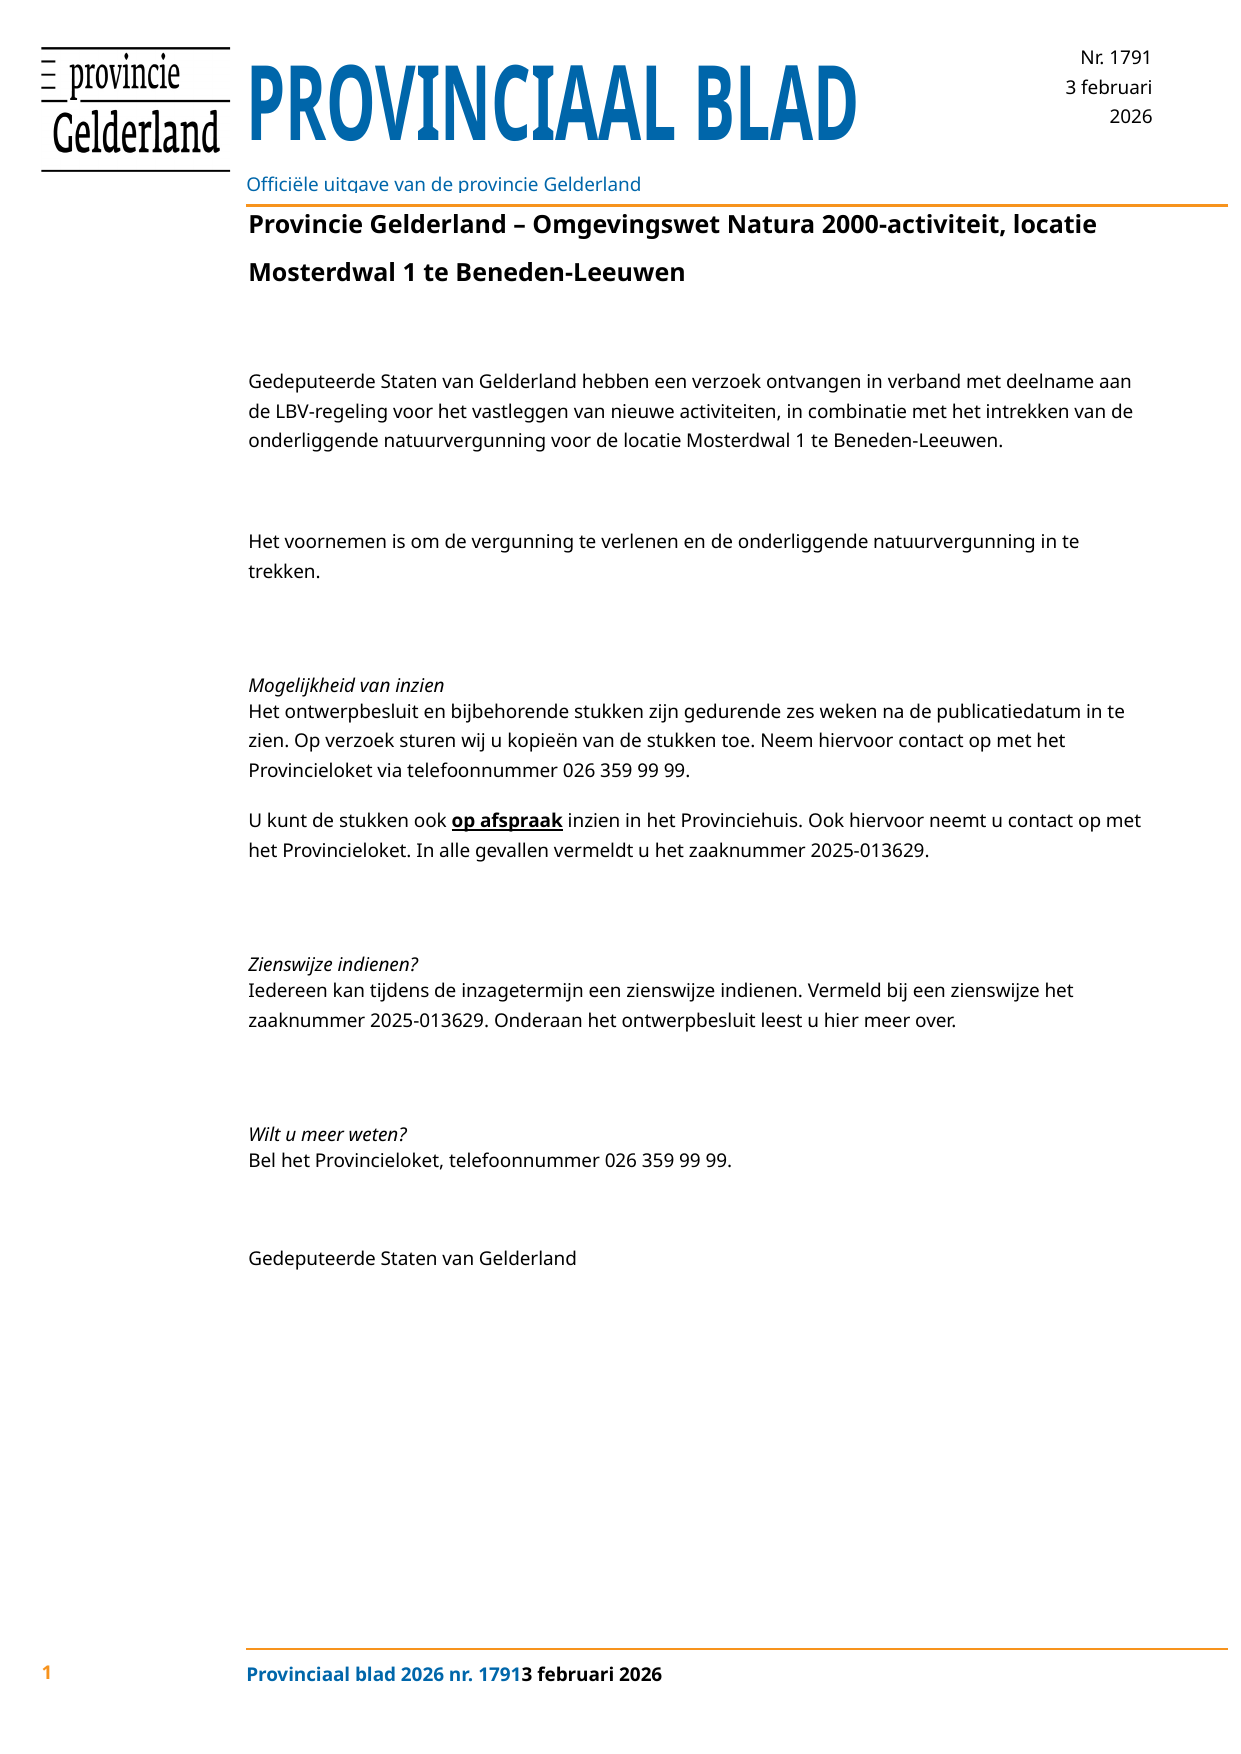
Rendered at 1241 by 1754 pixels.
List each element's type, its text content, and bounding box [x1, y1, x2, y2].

text Het voornemen is om de vergunning te verlenen en de onderliggende natuurvergunning in te trekken. [248, 528, 1152, 584]
picture [41, 47, 231, 172]
text Het ontwerpbesluit en bijbehorende stukken zijn gedurende zes weken na de publicatiedatum in te zien. Op verzoek sturen wij u kopieën van de stukken toe. Neem hiervoor contact op met het Provincieloket via telefoonnummer 026 359 99 99. [248, 698, 1152, 783]
text Iedereen kan tijdens de inzagetermijn een zienswijze indienen. Vermeld bij een zienswijze het zaaknummer 2025-013629. Onderaan het ontwerpbesluit leest u hier meer over. [248, 977, 1152, 1033]
text U kunt de stukken ook op afspraak inzien in het Provinciehuis. Ook hiervoor neemt u contact op met het Provincieloket. In alle gevallen vermeldt u het zaaknummer 2025-013629. [248, 808, 1152, 863]
text Mogelijkheid van inzien [248, 672, 1152, 698]
text Gedeputeerde Staten van Gelderland hebben een verzoek ontvangen in verband met deelname aan de LBV-regeling voor het vastleggen van nieuwe activiteiten, in combinatie met het intrekken van de onderliggende natuurvergunning voor de locatie Mosterdwal 1 te Beneden-Leeuwen. [248, 368, 1152, 453]
text Bel het Provincieloket, telefoonnummer 026 359 99 99. [248, 1147, 1152, 1173]
text Gedeputeerde Staten van Gelderland [248, 1245, 1152, 1271]
text Zienswijze indienen? [248, 952, 1152, 977]
text Provincie Gelderland – Omgevingswet Natura 2000-activiteit, locatie Mosterdwal 1 te Beneden-Leeuwen [248, 207, 1152, 288]
text Wilt u meer weten? [248, 1121, 1152, 1147]
